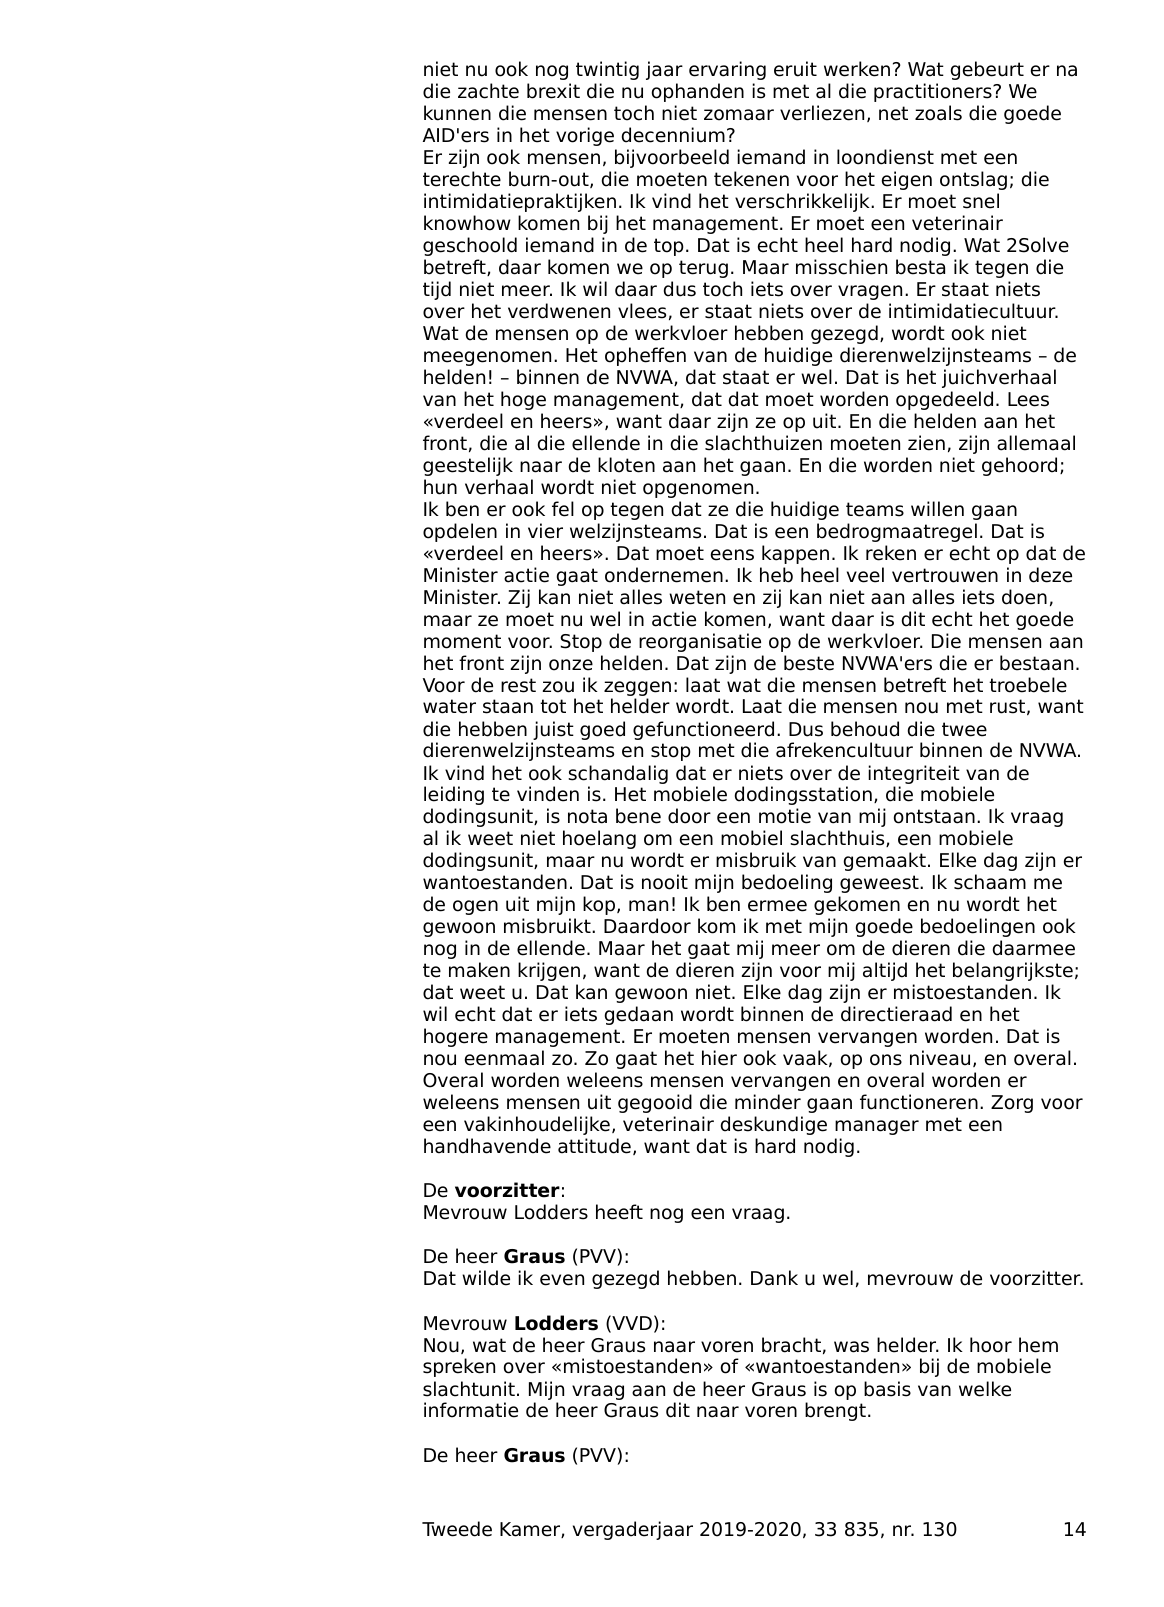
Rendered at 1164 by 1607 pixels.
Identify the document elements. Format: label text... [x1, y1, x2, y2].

text Ik vind het ook schandalig dat er niets over de integriteit van de leiding te vinden is. Het mobiele dodingsstation, die mobiele dodingsunit, is nota bene door een motie van mij ontstaan. Ik vraag al ik weet niet hoelang om een mobiel slachthuis, een mobiele dodingsunit, maar nu wordt er misbruik van gemaakt. Elke dag zijn er wantoestanden. Dat is nooit mijn bedoeling geweest. Ik schaam me de ogen uit mijn kop, man! Ik ben ermee gekomen en nu wordt het gewoon misbruikt. Daardoor kom ik met mijn goede bedoelingen ook nog in de ellende. Maar het gaat mij meer om de dieren die daarmee te maken krijgen, want de dieren zijn voor mij altijd het belangrijkste; dat weet u. Dat kan gewoon niet. Elke dag zijn er mistoestanden. Ik wil echt dat er iets gedaan wordt binnen de directieraad en het hogere management. Er moeten mensen vervangen worden. Dat is nou eenmaal zo. Zo gaat het hier ook vaak, op ons niveau, en overal. Overal worden weleens mensen vervangen en overal worden er weleens mensen uit gegooid die minder gaan functioneren. Zorg voor een vakinhoudelijke, veterinair deskundige manager met een handhavende attitude, want dat is hard nodig. [422, 762, 1087, 1158]
text Mevrouw Lodders (VVD): [422, 1312, 1087, 1334]
text De heer Graus (PVV): [422, 1246, 1087, 1268]
text De heer Graus (PVV): [422, 1444, 1087, 1467]
text Dat wilde ik even gezegd hebben. Dank u wel, mevrouw de voorzitter. [422, 1268, 1087, 1290]
text Nou, wat de heer Graus naar voren bracht, was helder. Ik hoor hem spreken over «mistoestanden» of «wantoestanden» bij de mobiele slachtunit. Mijn vraag aan de heer Graus is op basis van welke informatie de heer Graus dit naar voren brengt. [422, 1334, 1087, 1422]
text niet nu ook nog twintig jaar ervaring eruit werken? Wat gebeurt er na die zachte brexit die nu ophanden is met al die practitioners? We kunnen die mensen toch niet zomaar verliezen, net zoals die goede AID'ers in het vorige decennium? [422, 59, 1087, 147]
text Mevrouw Lodders heeft nog een vraag. [422, 1202, 1087, 1224]
text Ik ben er ook fel op tegen dat ze die huidige teams willen gaan opdelen in vier welzijnsteams. Dat is een bedrogmaatregel. Dat is «verdeel en heers». Dat moet eens kappen. Ik reken er echt op dat de Minister actie gaat ondernemen. Ik heb heel veel vertrouwen in deze Minister. Zij kan niet alles weten en zij kan niet aan alles iets doen, maar ze moet nu wel in actie komen, want daar is dit echt het goede moment voor. Stop de reorganisatie op de werkvloer. Die mensen aan het front zijn onze helden. Dat zijn de beste NVWA'ers die er bestaan. Voor de rest zou ik zeggen: laat wat die mensen betreft het troebele water staan tot het helder wordt. Laat die mensen nou met rust, want die hebben juist goed gefunctioneerd. Dus behoud die twee dierenwelzijnsteams en stop met die afrekencultuur binnen de NVWA. [422, 499, 1087, 762]
text Er zijn ook mensen, bijvoorbeeld iemand in loondienst met een terechte burn-out, die moeten tekenen voor het eigen ontslag; die intimidatiepraktijken. Ik vind het verschrikkelijk. Er moet snel knowhow komen bij het management. Er moet een veterinair geschoold iemand in de top. Dat is echt heel hard nodig. Wat 2Solve betreft, daar komen we op terug. Maar misschien besta ik tegen die tijd niet meer. Ik wil daar dus toch iets over vragen. Er staat niets over het verdwenen vlees, er staat niets over de intimidatiecultuur. Wat de mensen op de werkvloer hebben gezegd, wordt ook niet meegenomen. Het opheffen van de huidige dierenwelzijnsteams – de helden! – binnen de NVWA, dat staat er wel. Dat is het juichverhaal van het hoge management, dat dat moet worden opgedeeld. Lees «verdeel en heers», want daar zijn ze op uit. En die helden aan het front, die al die ellende in die slachthuizen moeten zien, zijn allemaal geestelijk naar de kloten aan het gaan. En die worden niet gehoord; hun verhaal wordt niet opgenomen. [422, 147, 1087, 499]
text De voorzitter: [422, 1180, 1087, 1202]
